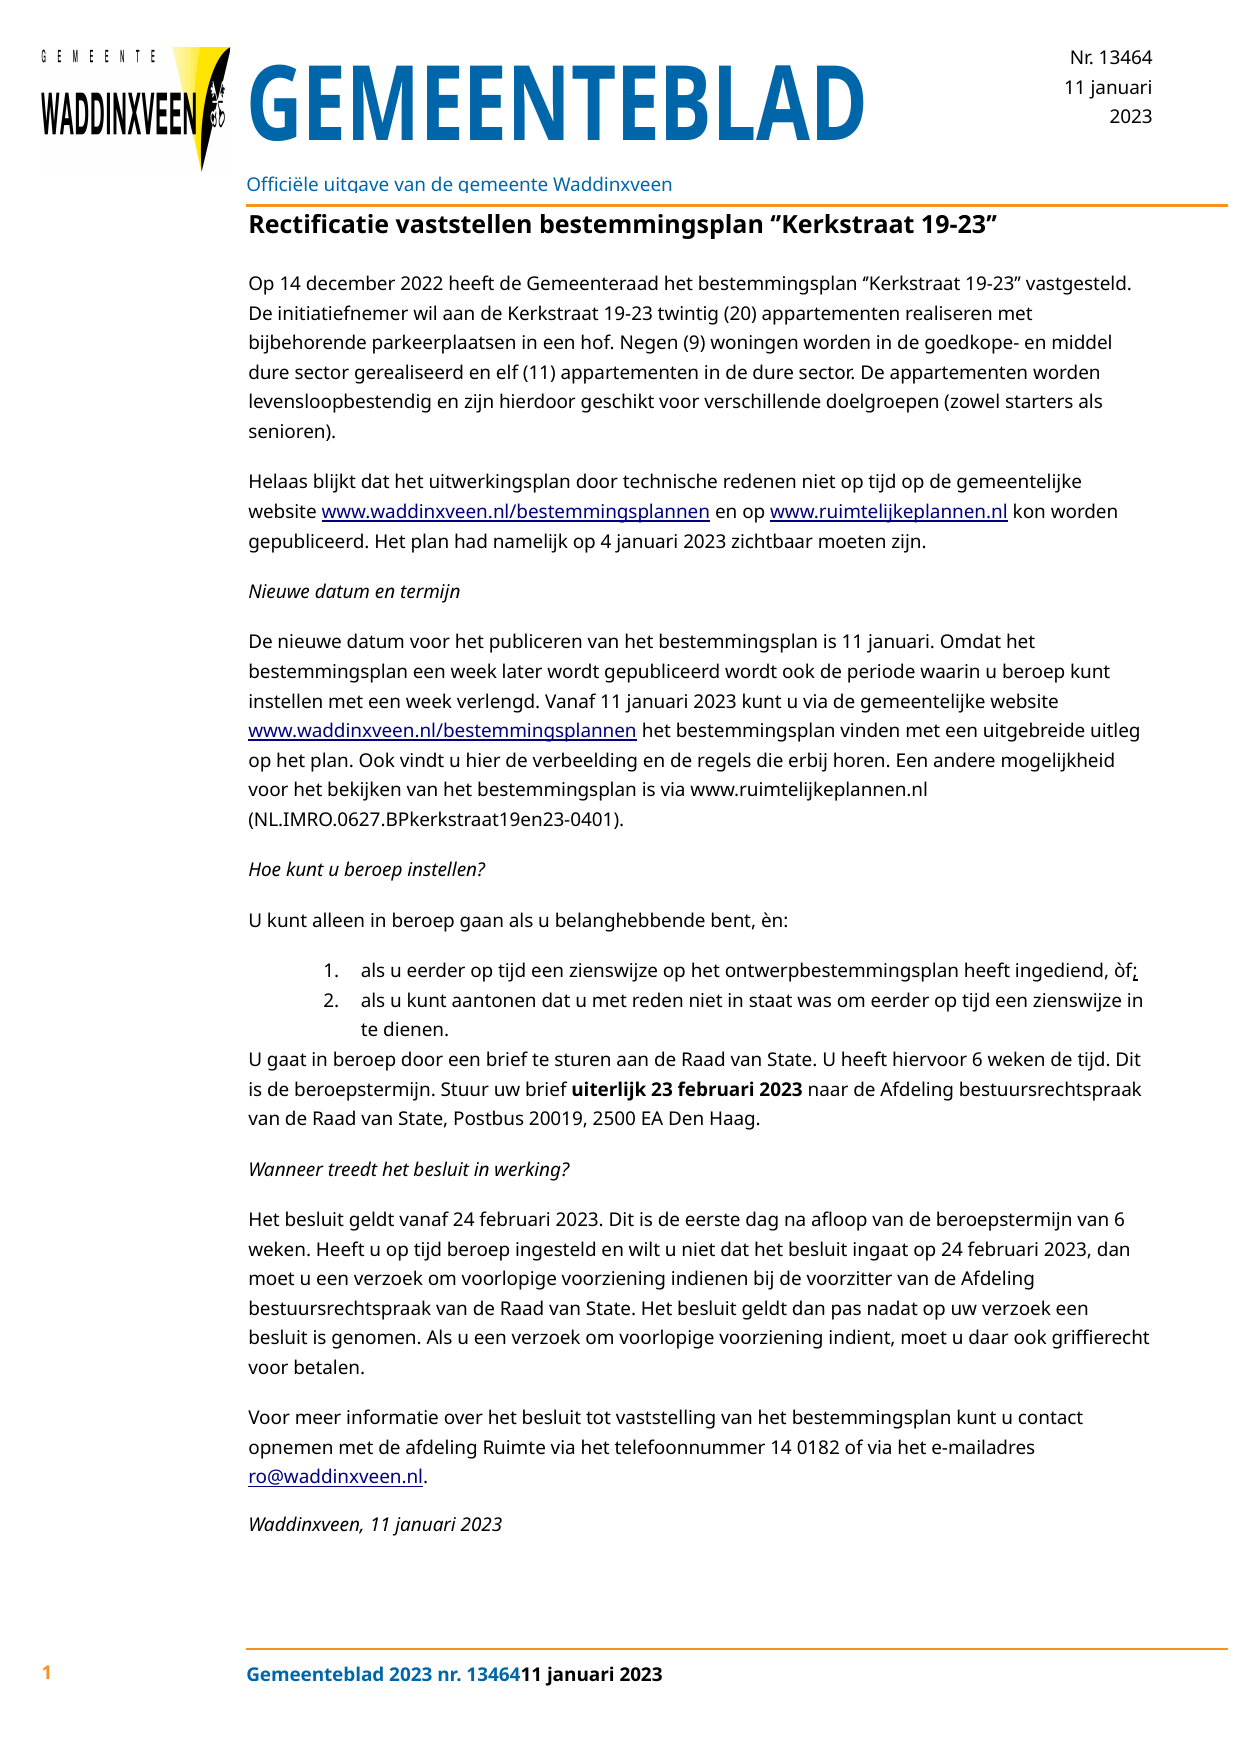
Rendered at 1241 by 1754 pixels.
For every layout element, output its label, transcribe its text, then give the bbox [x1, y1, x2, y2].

text Nieuwe datum en termijn [248, 578, 1152, 604]
text U gaat in beroep door een brief te sturen aan de Raad van State. U heeft hiervoor 6 weken de tijd. Dit is de beroepstermijn. Stuur uw brief uiterlijk 23 februari 2023 naar de Afdeling bestuursrechtspraak van de Raad van State, Postbus 20019, 2500 EA Den Haag. [248, 1046, 1152, 1131]
text Hoe kunt u beroep instellen? [248, 857, 1152, 882]
text De nieuwe datum voor het publiceren van het bestemmingsplan is 11 januari. Omdat het bestemmingsplan een week later wordt gepubliceerd wordt ook de periode waarin u beroep kunt instellen met een week verlengd. Vanaf 11 januari 2023 kunt u via de gemeentelijke website www.waddinxveen.nl/bestemmingsplannen het bestemmingsplan vinden met een uitgebreide uitleg op het plan. Ook vindt u hier de verbeelding en de regels die erbij horen. Een andere mogelijkheid voor het bekijken van het bestemmingsplan is via www.ruimtelijkeplannen.nl (NL.IMRO.0627.BPkerkstraat19en23-0401). [248, 629, 1152, 832]
text Op 14 december 2022 heeft de Gemeenteraad het bestemmingsplan ‘’Kerkstraat 19-23’’ vastgesteld. De initiatiefnemer wil aan de Kerkstraat 19-23 twintig (20) appartementen realiseren met bijbehorende parkeerplaatsen in een hof. Negen (9) woningen worden in de goedkope- en middel dure sector gerealiseerd en elf (11) appartementen in de dure sector. De appartementen worden levensloopbestendig en zijn hierdoor geschikt voor verschillende doelgroepen (zowel starters als senioren). [248, 270, 1152, 444]
text Rectificatie vaststellen bestemmingsplan ‘’Kerkstraat 19-23’’ [248, 207, 1152, 241]
text Helaas blijkt dat het uitwerkingsplan door technische redenen niet op tijd op de gemeentelijke website www.waddinxveen.nl/bestemmingsplannen en op www.ruimtelijkeplannen.nl kon worden gepubliceerd. Het plan had namelijk op 4 januari 2023 zichtbaar moeten zijn. [248, 469, 1152, 553]
list als u kunt aantonen dat u met reden niet in staat was om eerder op tijd een zienswijze in te dienen. [323, 987, 1152, 1042]
text Wanneer treedt het besluit in werking? [248, 1156, 1152, 1181]
picture [41, 47, 231, 172]
list als u eerder op tijd een zienswijze op het ontwerpbestemmingsplan heeft ingediend, òf; [323, 957, 1152, 983]
text U kunt alleen in beroep gaan als u belanghebbende bent, èn: [248, 907, 1152, 933]
text Het besluit geldt vanaf 24 februari 2023. Dit is de eerste dag na afloop van de beroepstermijn van 6 weken. Heeft u op tijd beroep ingesteld en wilt u niet dat het besluit ingaat op 24 februari 2023, dan moet u een verzoek om voorlopige voorziening indienen bij de voorzitter van de Afdeling bestuursrechtspraak van de Raad van State. Het besluit geldt dan pas nadat op uw verzoek een besluit is genomen. Als u een verzoek om voorlopige voorziening indient, moet u daar ook griffierecht voor betalen. [248, 1206, 1152, 1380]
text Voor meer informatie over het besluit tot vaststelling van het bestemmingsplan kunt u contact opnemen met de afdeling Ruimte via het telefoonnummer 14 0182 of via het e-mailadres ro@waddinxveen.nl. [248, 1404, 1152, 1489]
text Waddinxveen, 11 januari 2023 [248, 1511, 1152, 1537]
